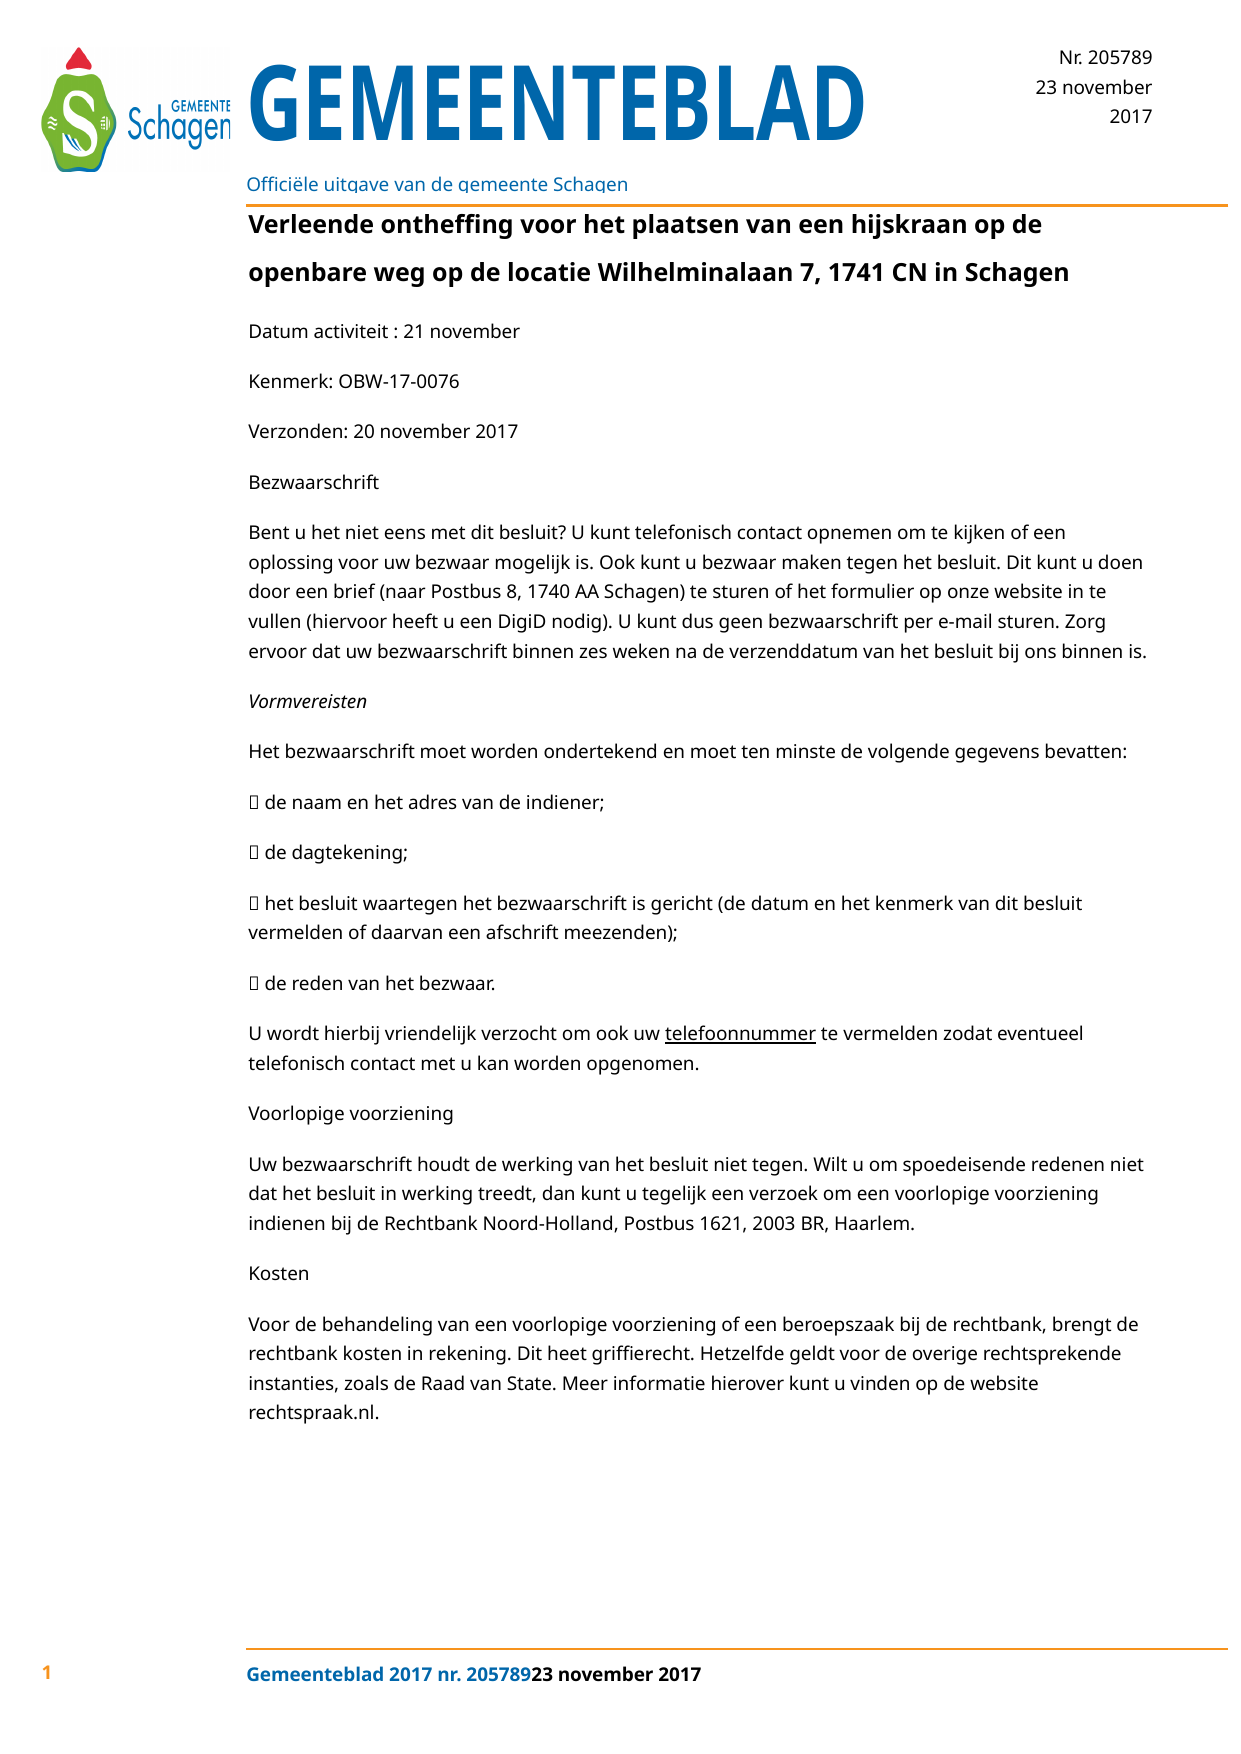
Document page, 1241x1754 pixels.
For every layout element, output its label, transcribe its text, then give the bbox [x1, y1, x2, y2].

text Het bezwaarschrift moet worden ondertekend en moet ten minste de volgende gegevens bevatten: [248, 739, 1152, 764]
text Kenmerk: OBW-17-0076 [248, 368, 1152, 394]
picture [41, 47, 231, 172]
text  het besluit waartegen het bezwaarschrift is gericht (de datum en het kenmerk van dit besluit vermelden of daarvan een afschrift meezenden); [248, 890, 1152, 945]
text Vormvereisten [248, 688, 1152, 714]
text Bent u het niet eens met dit besluit? U kunt telefonisch contact opnemen om te kijken of een oplossing voor uw bezwaar mogelijk is. Ook kunt u bezwaar maken tegen het besluit. Dit kunt u doen door een brief (naar Postbus 8, 1740 AA Schagen) te sturen of het formulier op onze website in te vullen (hiervoor heeft u een DigiD nodig). U kunt dus geen bezwaarschrift per e-mail sturen. Zorg ervoor dat uw bezwaarschrift binnen zes weken na de verzenddatum van het besluit bij ons binnen is. [248, 519, 1152, 664]
text Kosten [248, 1260, 1152, 1286]
text  de naam en het adres van de indiener; [248, 789, 1152, 815]
text Datum activiteit : 21 november [248, 318, 1152, 344]
text Verleende ontheffing voor het plaatsen van een hijskraan op de openbare weg op de locatie Wilhelminalaan 7, 1741 CN in Schagen [248, 207, 1152, 288]
text  de dagtekening; [248, 839, 1152, 865]
text Verzonden: 20 november 2017 [248, 419, 1152, 444]
text U wordt hierbij vriendelijk verzocht om ook uw telefoonnummer te vermelden zodat eventueel telefonisch contact met u kan worden opgenomen. [248, 1020, 1152, 1076]
text  de reden van het bezwaar. [248, 970, 1152, 996]
text Voorlopige voorziening [248, 1100, 1152, 1126]
text Uw bezwaarschrift houdt de werking van het besluit niet tegen. Wilt u om spoedeisende redenen niet dat het besluit in werking treedt, dan kunt u tegelijk een verzoek om een voorlopige voorziening indienen bij de Rechtbank Noord-Holland, Postbus 1621, 2003 BR, Haarlem. [248, 1151, 1152, 1236]
text Bezwaarschrift [248, 469, 1152, 495]
text Voor de behandeling van een voorlopige voorziening of een beroepszaak bij de rechtbank, brengt de rechtbank kosten in rekening. Dit heet griffierecht. Hetzelfde geldt voor de overige rechtsprekende instanties, zoals de Raad van State. Meer informatie hierover kunt u vinden op de website rechtspraak.nl. [248, 1311, 1152, 1425]
